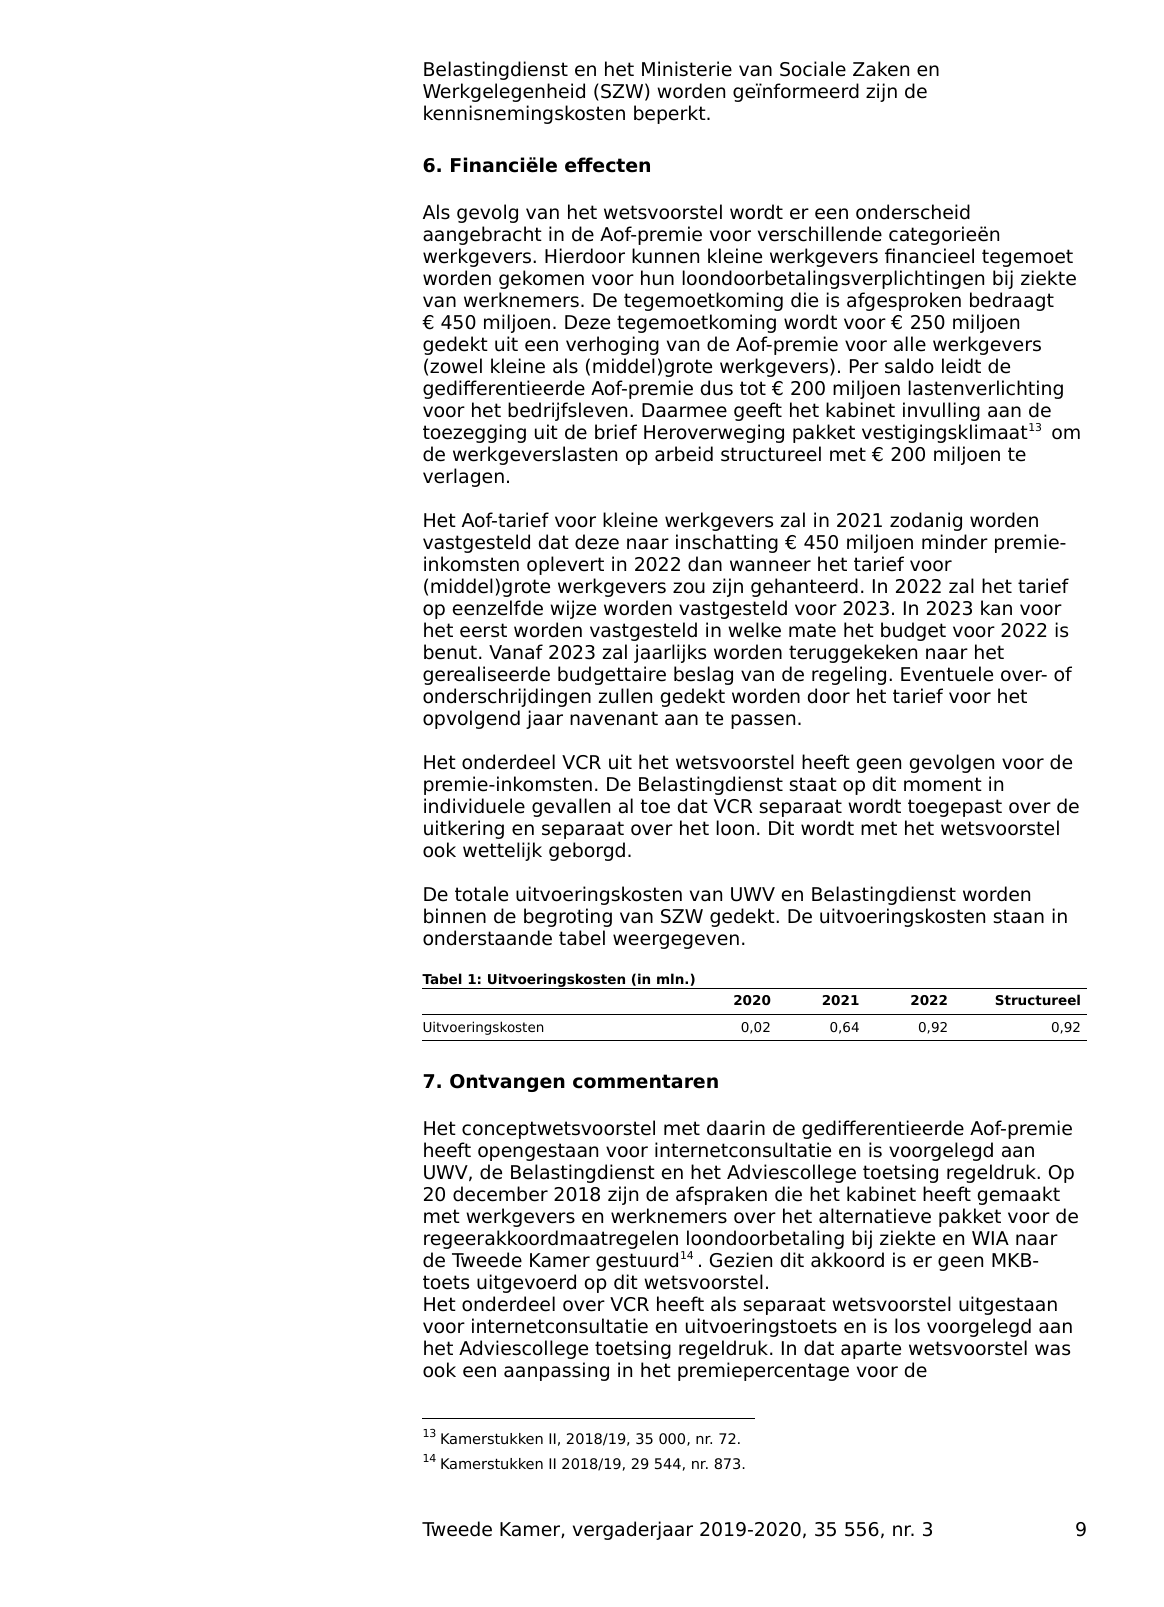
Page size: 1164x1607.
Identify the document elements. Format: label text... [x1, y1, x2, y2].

table_cell 2020 [688, 989, 777, 1014]
text Het onderdeel over VCR heeft als separaat wetsvoorstel uitgestaan voor internetconsultatie en uitvoeringstoets en is los voorgelegd aan het Adviescollege toetsing regeldruk. In dat aparte wetsvoorstel was ook een aanpassing in het premiepercentage voor de [422, 1294, 1087, 1382]
text Belastingdienst en het Ministerie van Sociale Zaken en Werkgelegenheid (SZW) worden geïnformeerd zijn de kennisnemingskosten beperkt. [422, 59, 1087, 125]
table_cell 2022 [865, 989, 954, 1014]
text De totale uitvoeringskosten van UWV en Belastingdienst worden binnen de begroting van SZW gedekt. De uitvoeringskosten staan in onderstaande tabel weergegeven. [422, 884, 1087, 950]
table_cell 0,92 [865, 1015, 954, 1040]
text Het Aof-tarief voor kleine werkgevers zal in 2021 zodanig worden vastgesteld dat deze naar inschatting € 450 miljoen minder premie-inkomsten oplevert in 2022 dan wanneer het tarief voor (middel)grote werkgevers zou zijn gehanteerd. In 2022 zal het tarief op eenzelfde wijze worden vastgesteld voor 2023. In 2023 kan voor het eerst worden vastgesteld in welke mate het budget voor 2022 is benut. Vanaf 2023 zal jaarlijks worden teruggekeken naar het gerealiseerde budgettaire beslag van de regeling. Eventuele over- of onderschrijdingen zullen gedekt worden door het tarief voor het opvolgend jaar navenant aan te passen. [422, 510, 1087, 730]
table_cell 0,64 [777, 1015, 865, 1040]
table_cell 2021 [777, 989, 865, 1014]
subtitle 7. Ontvangen commentaren [422, 1071, 1087, 1093]
text Het conceptwetsvoorstel met daarin de gedifferentieerde Aof-premie heeft opengestaan voor internetconsultatie en is voorgelegd aan UWV, de Belastingdienst en het Adviescollege toetsing regeldruk. Op 20 december 2018 zijn de afspraken die het kabinet heeft gemaakt met werkgevers en werknemers over het alternatieve pakket voor de regeerakkoordmaatregelen loondoorbetaling bij ziekte en WIA naar de Tweede Kamer gestuurd. Gezien dit akkoord is er geen MKB-toets uitgevoerd op dit wetsvoorstel. [422, 1118, 1087, 1294]
subtitle 6. Financiële effecten [422, 155, 1087, 177]
text Kamerstukken II 2018/19, 29 544, nr. 873. [422, 1452, 1087, 1474]
text Kamerstukken II, 2018/19, 35 000, nr. 72. [422, 1427, 1087, 1449]
text Als gevolg van het wetsvoorstel wordt er een onderscheid aangebracht in de Aof-premie voor verschillende categorieën werkgevers. Hierdoor kunnen kleine werkgevers financieel tegemoet worden gekomen voor hun loondoorbetalingsverplichtingen bij ziekte van werknemers. De tegemoetkoming die is afgesproken bedraagt € 450 miljoen. Deze tegemoetkoming wordt voor € 250 miljoen gedekt uit een verhoging van de Aof-premie voor alle werkgevers (zowel kleine als (middel)grote werkgevers). Per saldo leidt de gedifferentieerde Aof-premie dus tot € 200 miljoen lastenverlichting voor het bedrijfsleven. Daarmee geeft het kabinet invulling aan de toezegging uit de brief Heroverweging pakket vestigingsklimaat om de werkgeverslasten op arbeid structureel met € 200 miljoen te verlagen. [422, 202, 1087, 488]
table_cell 0,02 [688, 1015, 777, 1040]
table_cell Structureel [954, 989, 1087, 1014]
table_cell 0,92 [954, 1015, 1087, 1040]
text Het onderdeel VCR uit het wetsvoorstel heeft geen gevolgen voor de premie-inkomsten. De Belastingdienst staat op dit moment in individuele gevallen al toe dat VCR separaat wordt toegepast over de uitkering en separaat over het loon. Dit wordt met het wetsvoorstel ook wettelijk geborgd. [422, 752, 1087, 862]
table_header Tabel 1: Uitvoeringskosten (in mln.) [422, 972, 1087, 987]
table_cell [422, 989, 688, 1014]
table_cell Uitvoeringskosten [422, 1015, 688, 1040]
